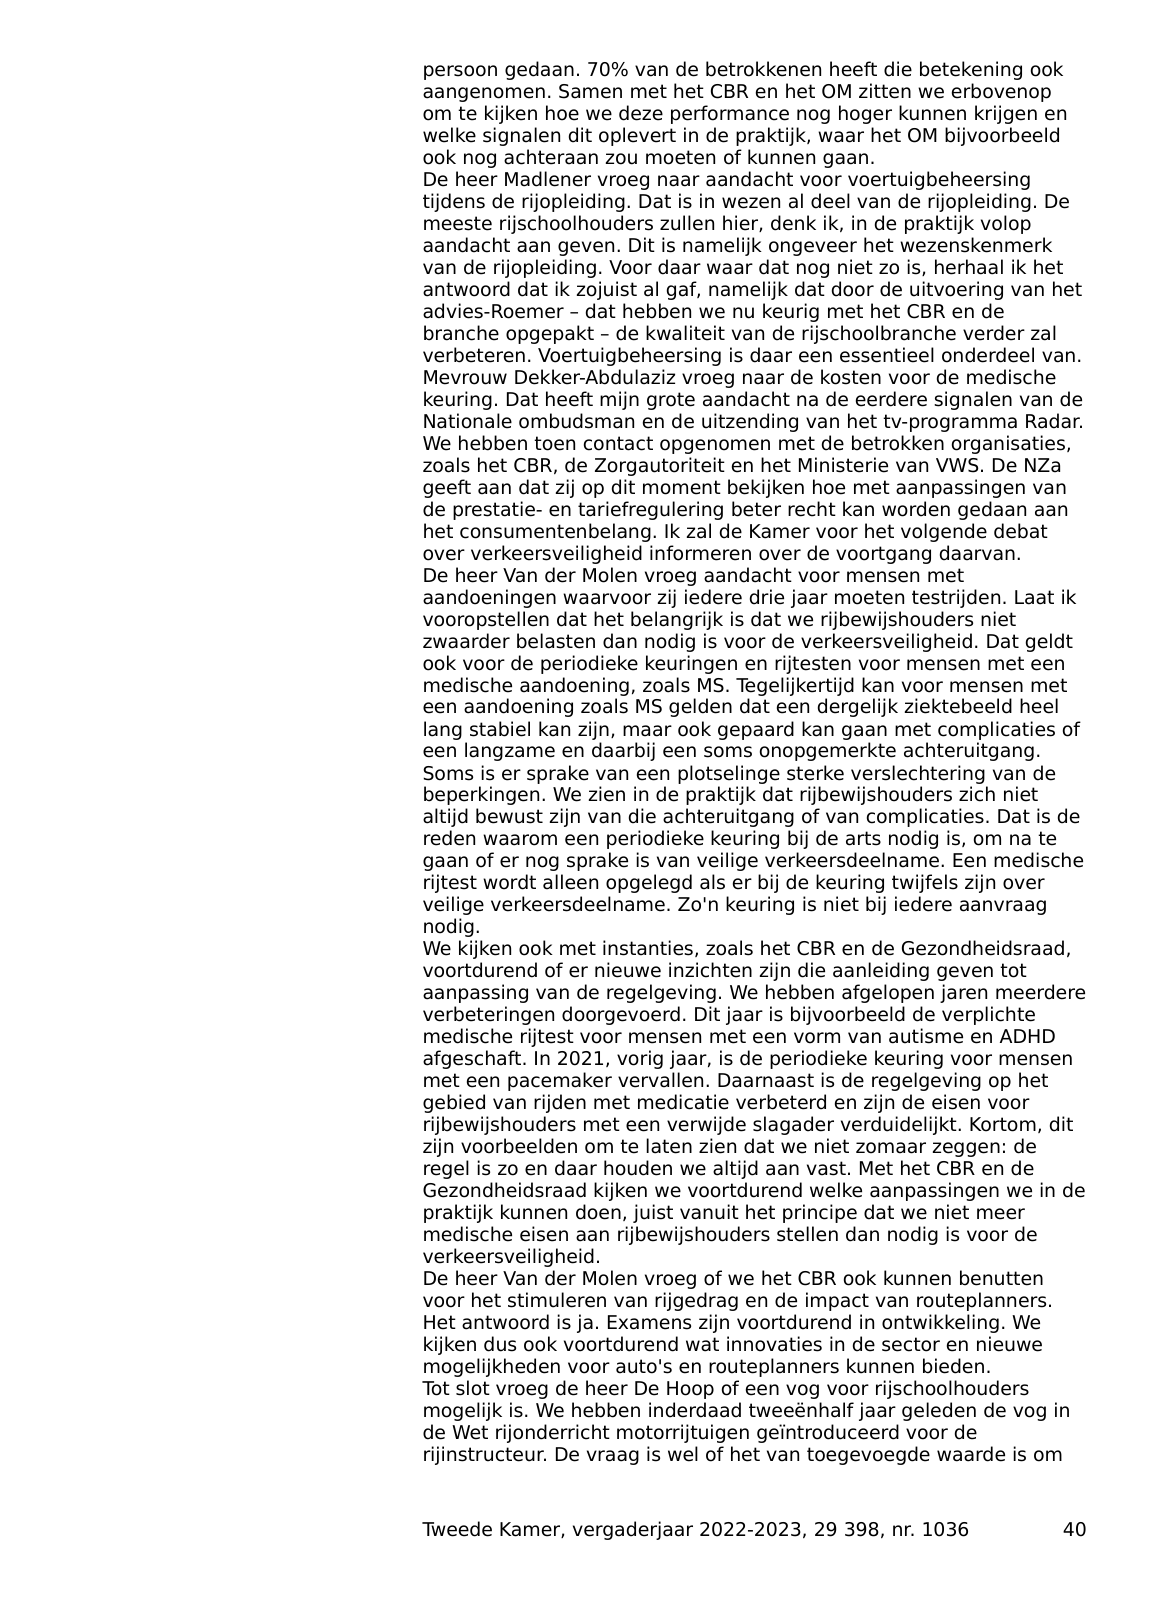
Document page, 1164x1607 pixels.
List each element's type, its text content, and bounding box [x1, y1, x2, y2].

text De heer Van der Molen vroeg of we het CBR ook kunnen benutten voor het stimuleren van rijgedrag en de impact van routeplanners. Het antwoord is ja. Examens zijn voortdurend in ontwikkeling. We kijken dus ook voortdurend wat innovaties in de sector en nieuwe mogelijkheden voor auto's en routeplanners kunnen bieden. [422, 1268, 1087, 1378]
text De heer Van der Molen vroeg aandacht voor mensen met aandoeningen waarvoor zij iedere drie jaar moeten testrijden. Laat ik vooropstellen dat het belangrijk is dat we rijbewijshouders niet zwaarder belasten dan nodig is voor de verkeersveiligheid. Dat geldt ook voor de periodieke keuringen en rijtesten voor mensen met een medische aandoening, zoals MS. Tegelijkertijd kan voor mensen met een aandoening zoals MS gelden dat een dergelijk ziektebeeld heel lang stabiel kan zijn, maar ook gepaard kan gaan met complicaties of een langzame en daarbij een soms onopgemerkte achteruitgang. Soms is er sprake van een plotselinge sterke verslechtering van de beperkingen. We zien in de praktijk dat rijbewijshouders zich niet altijd bewust zijn van die achteruitgang of van complicaties. Dat is de reden waarom een periodieke keuring bij de arts nodig is, om na te gaan of er nog sprake is van veilige verkeersdeelname. Een medische rijtest wordt alleen opgelegd als er bij de keuring twijfels zijn over veilige verkeersdeelname. Zo'n keuring is niet bij iedere aanvraag nodig. [422, 564, 1087, 938]
text De heer Madlener vroeg naar aandacht voor voertuigbeheersing tijdens de rijopleiding. Dat is in wezen al deel van de rijopleiding. De meeste rijschoolhouders zullen hier, denk ik, in de praktijk volop aandacht aan geven. Dit is namelijk ongeveer het wezenskenmerk van de rijopleiding. Voor daar waar dat nog niet zo is, herhaal ik het antwoord dat ik zojuist al gaf, namelijk dat door de uitvoering van het advies-Roemer – dat hebben we nu keurig met het CBR en de branche opgepakt – de kwaliteit van de rijschoolbranche verder zal verbeteren. Voertuigbeheersing is daar een essentieel onderdeel van. [422, 169, 1087, 367]
text Mevrouw Dekker-Abdulaziz vroeg naar de kosten voor de medische keuring. Dat heeft mijn grote aandacht na de eerdere signalen van de Nationale ombudsman en de uitzending van het tv-programma Radar. We hebben toen contact opgenomen met de betrokken organisaties, zoals het CBR, de Zorgautoriteit en het Ministerie van VWS. De NZa geeft aan dat zij op dit moment bekijken hoe met aanpassingen van de prestatie- en tariefregulering beter recht kan worden gedaan aan het consumentenbelang. Ik zal de Kamer voor het volgende debat over verkeersveiligheid informeren over de voortgang daarvan. [422, 367, 1087, 564]
text persoon gedaan. 70% van de betrokkenen heeft die betekening ook aangenomen. Samen met het CBR en het OM zitten we erbovenop om te kijken hoe we deze performance nog hoger kunnen krijgen en welke signalen dit oplevert in de praktijk, waar het OM bijvoorbeeld ook nog achteraan zou moeten of kunnen gaan. [422, 59, 1087, 169]
text Tot slot vroeg de heer De Hoop of een vog voor rijschoolhouders mogelijk is. We hebben inderdaad tweeënhalf jaar geleden de vog in de Wet rijonderricht motorrijtuigen geïntroduceerd voor de rijinstructeur. De vraag is wel of het van toegevoegde waarde is om [422, 1378, 1087, 1466]
text We kijken ook met instanties, zoals het CBR en de Gezondheidsraad, voortdurend of er nieuwe inzichten zijn die aanleiding geven tot aanpassing van de regelgeving. We hebben afgelopen jaren meerdere verbeteringen doorgevoerd. Dit jaar is bijvoorbeeld de verplichte medische rijtest voor mensen met een vorm van autisme en ADHD afgeschaft. In 2021, vorig jaar, is de periodieke keuring voor mensen met een pacemaker vervallen. Daarnaast is de regelgeving op het gebied van rijden met medicatie verbeterd en zijn de eisen voor rijbewijshouders met een verwijde slagader verduidelijkt. Kortom, dit zijn voorbeelden om te laten zien dat we niet zomaar zeggen: de regel is zo en daar houden we altijd aan vast. Met het CBR en de Gezondheidsraad kijken we voortdurend welke aanpassingen we in de praktijk kunnen doen, juist vanuit het principe dat we niet meer medische eisen aan rijbewijshouders stellen dan nodig is voor de verkeersveiligheid. [422, 938, 1087, 1268]
